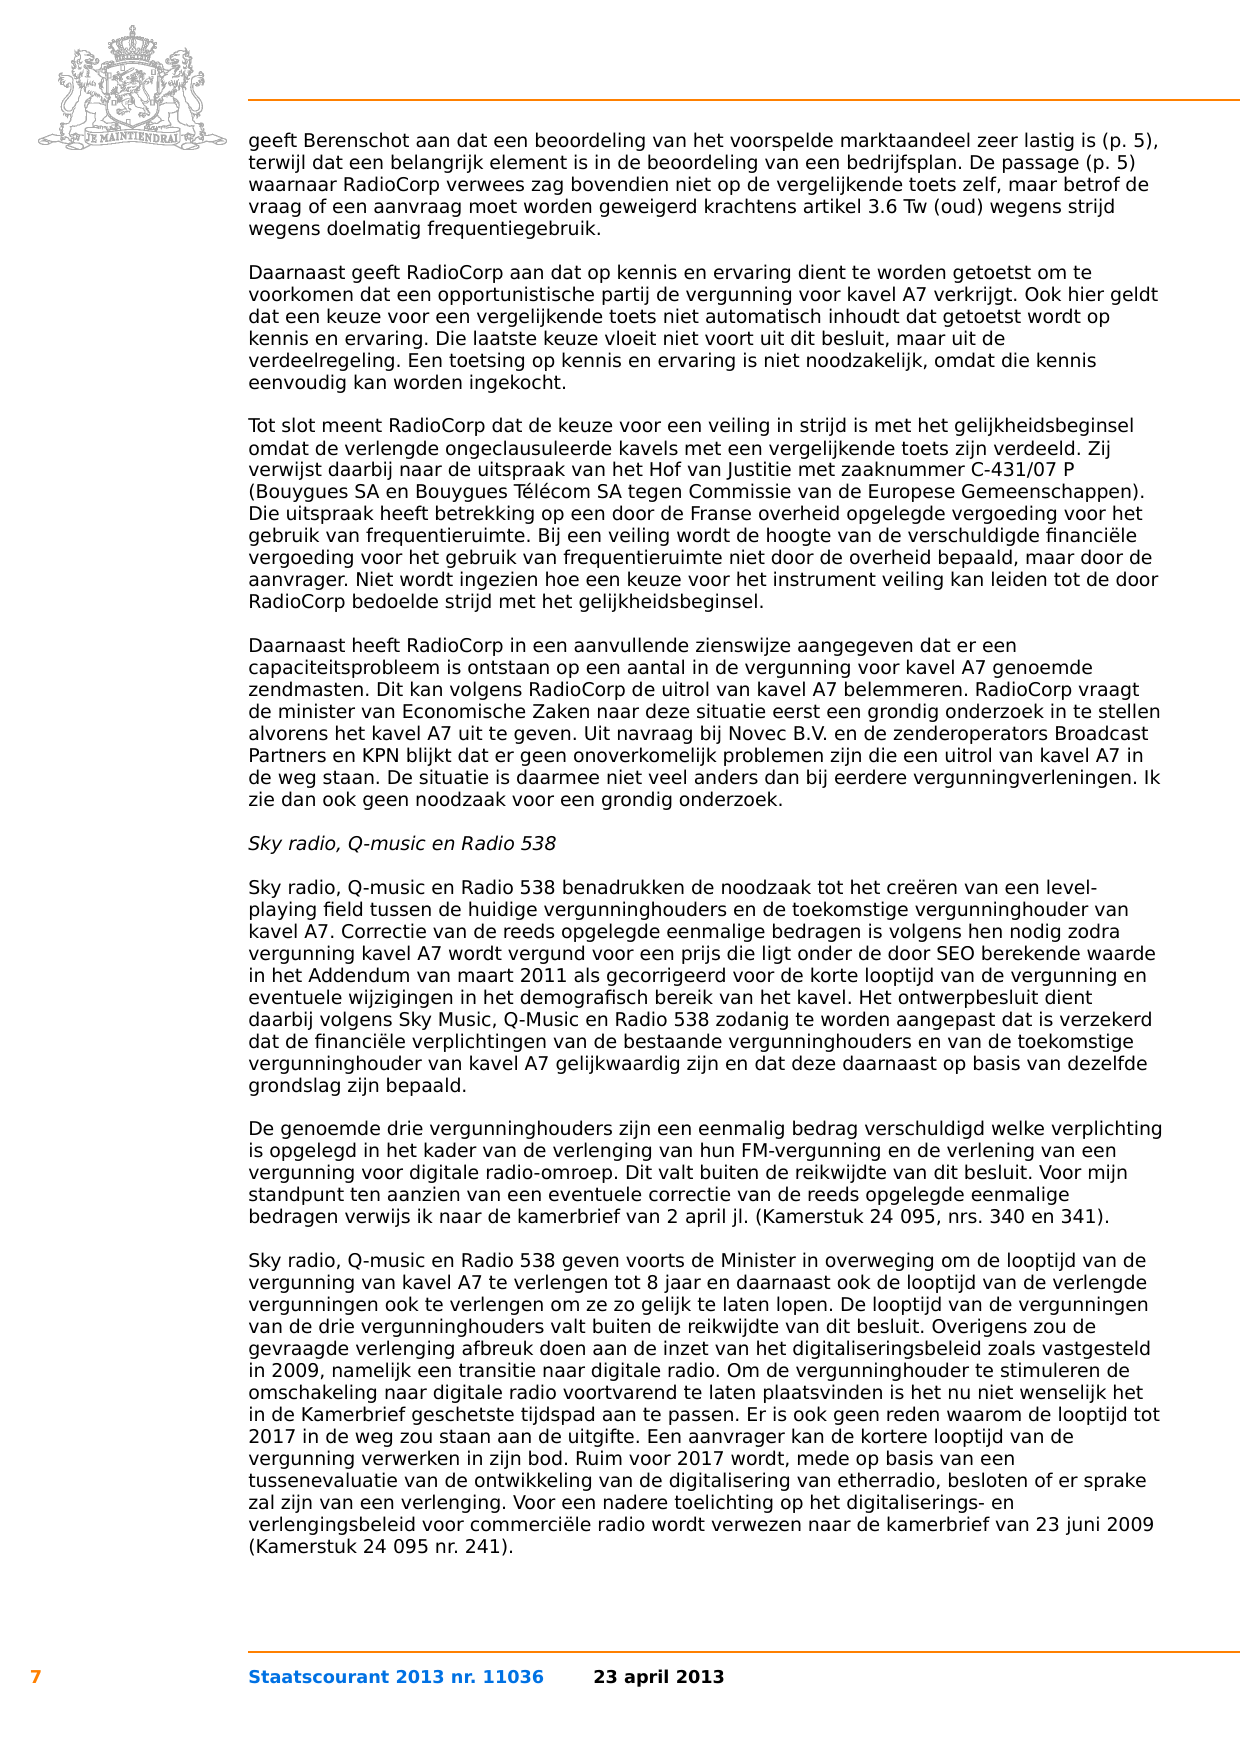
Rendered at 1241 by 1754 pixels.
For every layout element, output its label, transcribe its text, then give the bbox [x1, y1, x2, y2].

subtitle Sky radio, Q-music en Radio 538 [248, 833, 1163, 855]
text Sky radio, Q-music en Radio 538 benadrukken de noodzaak tot het creëren van een level-playing field tussen de huidige vergunninghouders en de toekomstige vergunninghouder van kavel A7. Correctie van de reeds opgelegde eenmalige bedragen is volgens hen nodig zodra vergunning kavel A7 wordt vergund voor een prijs die ligt onder de door SEO berekende waarde in het Addendum van maart 2011 als gecorrigeerd voor de korte looptijd van de vergunning en eventuele wijzigingen in het demografisch bereik van het kavel. Het ontwerpbesluit dient daarbij volgens Sky Music, Q-Music en Radio 538 zodanig te worden aangepast dat is verzekerd dat de financiële verplichtingen van de bestaande vergunninghouders en van de toekomstige vergunninghouder van kavel A7 gelijkwaardig zijn en dat deze daarnaast op basis van dezelfde grondslag zijn bepaald. [248, 877, 1163, 1096]
picture [38, 25, 227, 150]
text De genoemde drie vergunninghouders zijn een eenmalig bedrag verschuldigd welke verplichting is opgelegd in het kader van de verlenging van hun FM-vergunning en de verlening van een vergunning voor digitale radio-omroep. Dit valt buiten de reikwijdte van dit besluit. Voor mijn standpunt ten aanzien van een eventuele correctie van de reeds opgelegde eenmalige bedragen verwijs ik naar de kamerbrief van 2 april jl. (Kamerstuk 24 095, nrs. 340 en 341). [248, 1118, 1163, 1228]
text Sky radio, Q-music en Radio 538 geven voorts de Minister in overweging om de looptijd van de vergunning van kavel A7 te verlengen tot 8 jaar en daarnaast ook de looptijd van de verlengde vergunningen ook te verlengen om ze zo gelijk te laten lopen. De looptijd van de vergunningen van de drie vergunninghouders valt buiten de reikwijdte van dit besluit. Overigens zou de gevraagde verlenging afbreuk doen aan de inzet van het digitaliseringsbeleid zoals vastgesteld in 2009, namelijk een transitie naar digitale radio. Om de vergunninghouder te stimuleren de omschakeling naar digitale radio voortvarend te laten plaatsvinden is het nu niet wenselijk het in de Kamerbrief geschetste tijdspad aan te passen. Er is ook geen reden waarom de looptijd tot 2017 in de weg zou staan aan de uitgifte. Een aanvrager kan de kortere looptijd van de vergunning verwerken in zijn bod. Ruim voor 2017 wordt, mede op basis van een tussenevaluatie van de ontwikkeling van de digitalisering van etherradio, besloten of er sprake zal zijn van een verlenging. Voor een nadere toelichting op het digitaliserings- en verlengingsbeleid voor commerciële radio wordt verwezen naar de kamerbrief van 23 juni 2009 (Kamerstuk 24 095 nr. 241). [248, 1250, 1163, 1558]
text Tot slot meent RadioCorp dat de keuze voor een veiling in strijd is met het gelijkheidsbeginsel omdat de verlengde ongeclausuleerde kavels met een vergelijkende toets zijn verdeeld. Zij verwijst daarbij naar de uitspraak van het Hof van Justitie met zaaknummer C-431/07 P (Bouygues SA en Bouygues Télécom SA tegen Commissie van de Europese Gemeenschappen). Die uitspraak heeft betrekking op een door de Franse overheid opgelegde vergoeding voor het gebruik van frequentieruimte. Bij een veiling wordt de hoogte van de verschuldigde financiële vergoeding voor het gebruik van frequentieruimte niet door de overheid bepaald, maar door de aanvrager. Niet wordt ingezien hoe een keuze voor het instrument veiling kan leiden tot de door RadioCorp bedoelde strijd met het gelijkheidsbeginsel. [248, 415, 1163, 613]
text Daarnaast heeft RadioCorp in een aanvullende zienswijze aangegeven dat er een capaciteitsprobleem is ontstaan op een aantal in de vergunning voor kavel A7 genoemde zendmasten. Dit kan volgens RadioCorp de uitrol van kavel A7 belemmeren. RadioCorp vraagt de minister van Economische Zaken naar deze situatie eerst een grondig onderzoek in te stellen alvorens het kavel A7 uit te geven. Uit navraag bij Novec B.V. en de zenderoperators Broadcast Partners en KPN blijkt dat er geen onoverkomelijk problemen zijn die een uitrol van kavel A7 in de weg staan. De situatie is daarmee niet veel anders dan bij eerdere vergunningverleningen. Ik zie dan ook geen noodzaak voor een grondig onderzoek. [248, 635, 1163, 811]
text Daarnaast geeft RadioCorp aan dat op kennis en ervaring dient te worden getoetst om te voorkomen dat een opportunistische partij de vergunning voor kavel A7 verkrijgt. Ook hier geldt dat een keuze voor een vergelijkende toets niet automatisch inhoudt dat getoetst wordt op kennis en ervaring. Die laatste keuze vloeit niet voort uit dit besluit, maar uit de verdeelregeling. Een toetsing op kennis en ervaring is niet noodzakelijk, omdat die kennis eenvoudig kan worden ingekocht. [248, 262, 1163, 393]
text geeft Berenschot aan dat een beoordeling van het voorspelde marktaandeel zeer lastig is (p. 5), terwijl dat een belangrijk element is in de beoordeling van een bedrijfsplan. De passage (p. 5) waarnaar RadioCorp verwees zag bovendien niet op de vergelijkende toets zelf, maar betrof de vraag of een aanvraag moet worden geweigerd krachtens artikel 3.6 Tw (oud) wegens strijd wegens doelmatig frequentiegebruik. [248, 130, 1163, 240]
